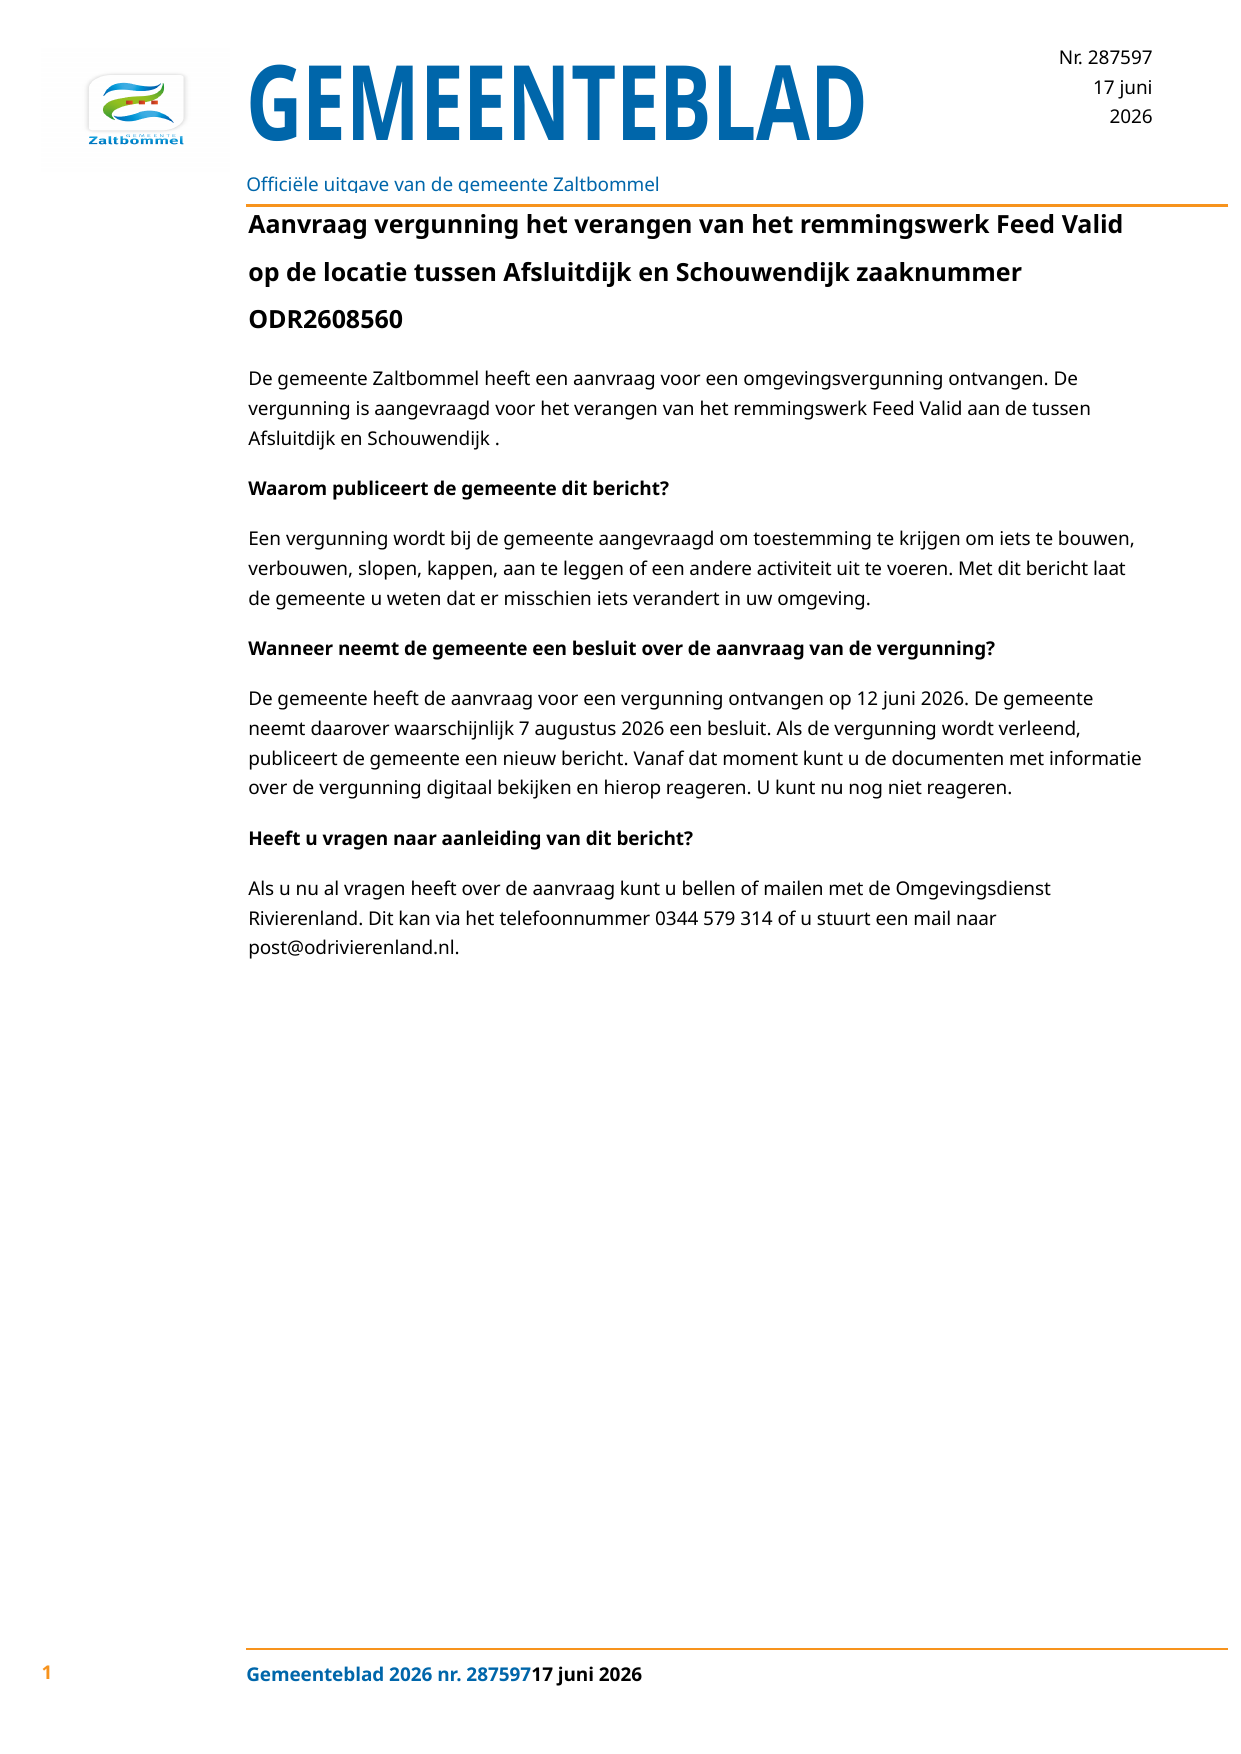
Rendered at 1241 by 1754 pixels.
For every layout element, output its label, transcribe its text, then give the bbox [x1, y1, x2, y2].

text Wanneer neemt de gemeente een besluit over de aanvraag van de vergunning? [248, 635, 1152, 661]
text De gemeente heeft de aanvraag voor een vergunning ontvangen op 12 juni 2026. De gemeente neemt daarover waarschijnlijk 7 augustus 2026 een besluit. Als de vergunning wordt verleend, publiceert de gemeente een nieuw bericht. Vanaf dat moment kunt u de documenten met informatie over de vergunning digitaal bekijken en hierop reageren. U kunt nu nog niet reageren. [248, 686, 1152, 800]
text Een vergunning wordt bij de gemeente aangevraagd om toestemming te krijgen om iets te bouwen, verbouwen, slopen, kappen, aan te leggen of een andere activiteit uit te voeren. Met dit bericht laat de gemeente u weten dat er misschien iets verandert in uw omgeving. [248, 526, 1152, 610]
picture [41, 47, 231, 172]
text Als u nu al vragen heeft over de aanvraag kunt u bellen of mailen met de Omgevingsdienst Rivierenland. Dit kan via het telefoonnummer 0344 579 314 of u stuurt een mail naar post@odrivierenland.nl. [248, 875, 1152, 960]
text Heeft u vragen naar aanleiding van dit bericht? [248, 825, 1152, 850]
text Aanvraag vergunning het verangen van het remmingswerk Feed Valid op de locatie tussen Afsluitdijk en Schouwendijk zaaknummer ODR2608560 [248, 207, 1152, 336]
text De gemeente Zaltbommel heeft een aanvraag voor een omgevingsvergunning ontvangen. De vergunning is aangevraagd voor het verangen van het remmingswerk Feed Valid aan de tussen Afsluitdijk en Schouwendijk . [248, 366, 1152, 450]
text Waarom publiceert de gemeente dit bericht? [248, 475, 1152, 501]
